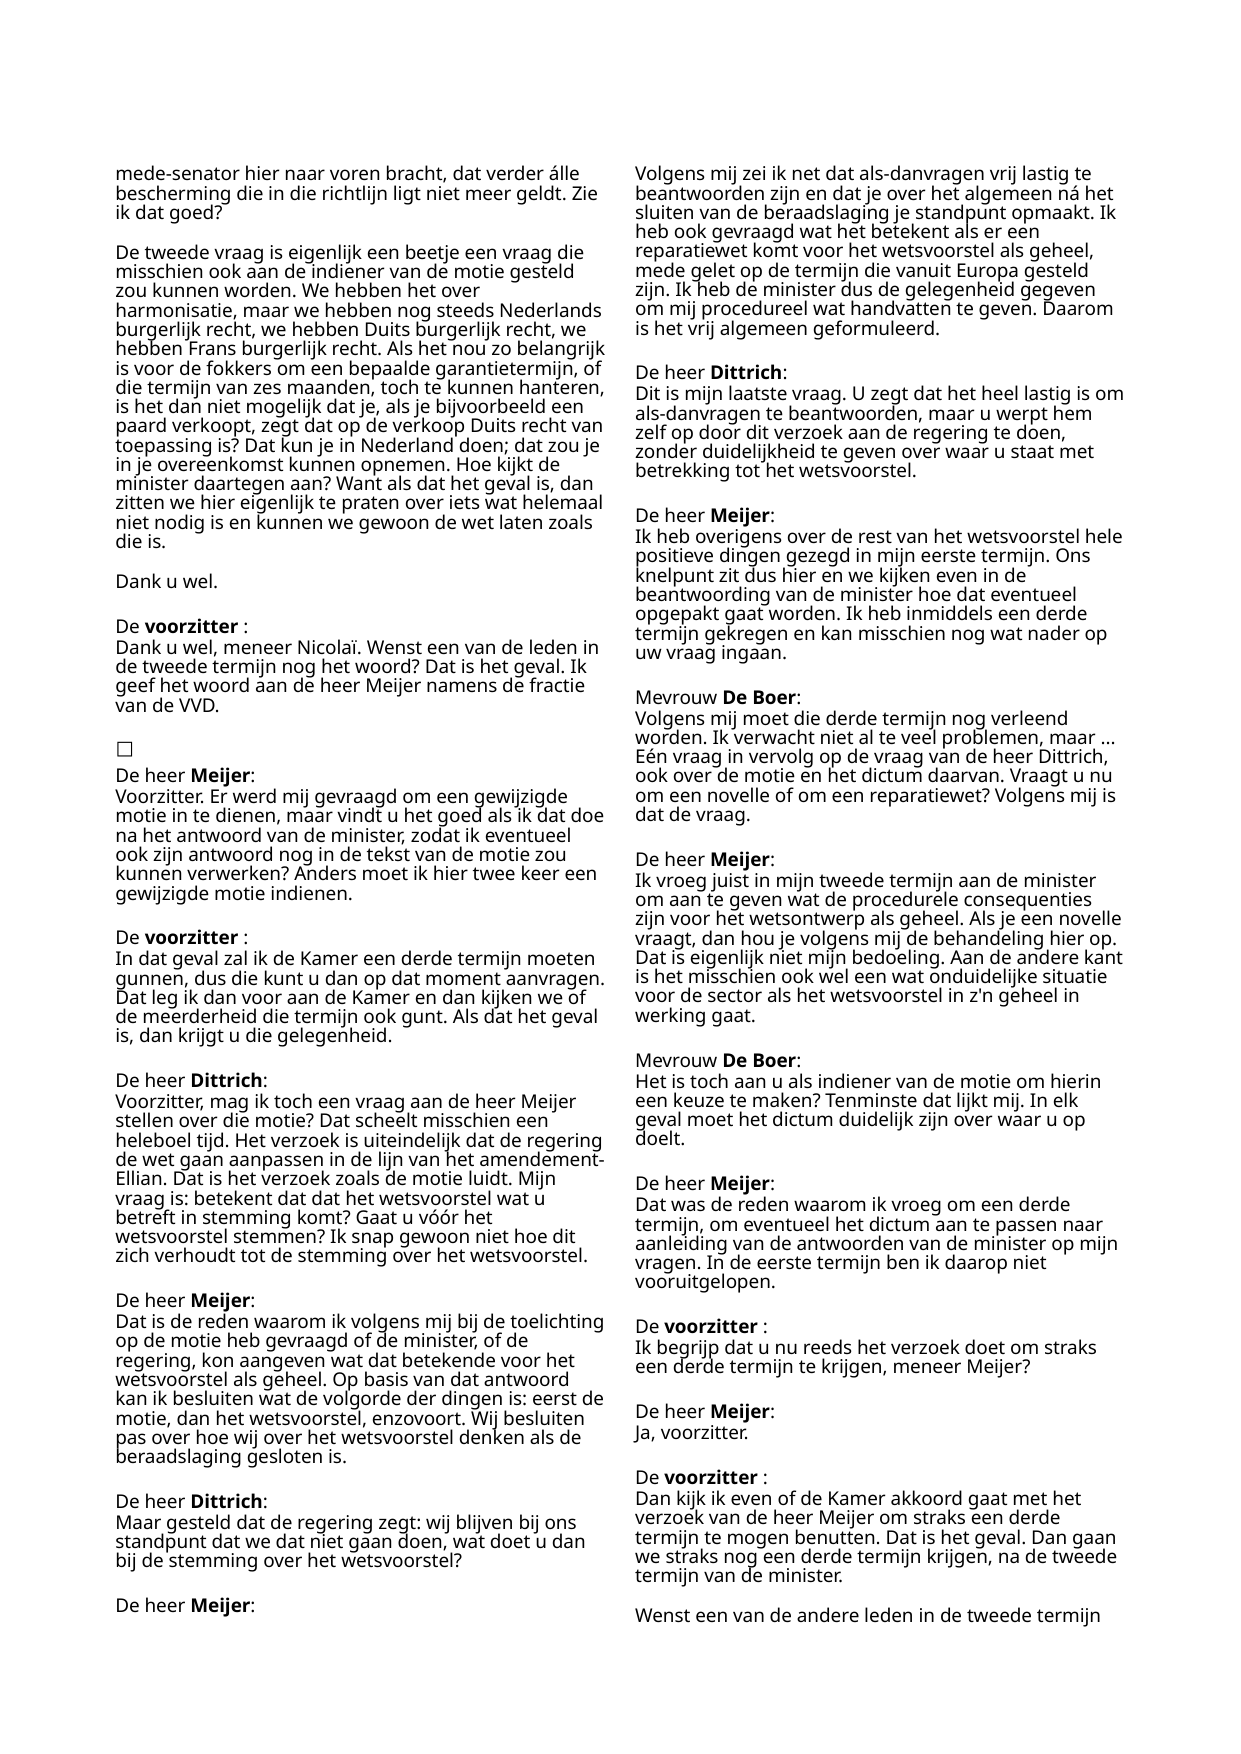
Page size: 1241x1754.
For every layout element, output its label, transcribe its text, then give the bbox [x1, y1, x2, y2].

text Dat is de reden waarom ik volgens mij bij de toelichting op de motie heb gevraagd of de minister, of de regering, kon aangeven wat dat betekende voor het wetsvoorstel als geheel. Op basis van dat antwoord kan ik besluiten wat de volgorde der dingen is: eerst de motie, dan het wetsvoorstel, enzovoort. Wij besluiten pas over hoe wij over het wetsvoorstel denken als de beraadslaging gesloten is. [115, 1313, 605, 1467]
text Dit is mijn laatste vraag. U zegt dat het heel lastig is om als-danvragen te beantwoorden, maar u werpt hem zelf op door dit verzoek aan de regering te doen, zonder duidelijkheid te geven over waar u staat met betrekking tot het wetsvoorstel. [635, 385, 1125, 482]
text De heer Dittrich: [635, 359, 1125, 385]
text De voorzitter : [115, 924, 605, 950]
text De tweede vraag is eigenlijk een beetje een vraag die misschien ook aan de indiener van de motie gesteld zou kunnen worden. We hebben het over harmonisatie, maar we hebben nog steeds Nederlands burgerlijk recht, we hebben Duits burgerlijk recht, we hebben Frans burgerlijk recht. Als het nou zo belangrijk is voor de fokkers om een bepaalde garantietermijn, of die termijn van zes maanden, toch te kunnen hanteren, is het dan niet mogelijk dat je, als je bijvoorbeeld een paard verkoopt, zegt dat op de verkoop Duits recht van toepassing is? Dat kun je in Nederland doen; dat zou je in je overeenkomst kunnen opnemen. Hoe kijkt de minister daartegen aan? Want als dat het geval is, dan zitten we hier eigenlijk te praten over iets wat helemaal niet nodig is en kunnen we gewoon de wet laten zoals die is. [115, 244, 605, 552]
text Voorzitter. Er werd mij gevraagd om een gewijzigde motie in te dienen, maar vindt u het goed als ik dat doe na het antwoord van de minister, zodat ik eventueel ook zijn antwoord nog in de tekst van de motie zou kunnen verwerken? Anders moet ik hier twee keer een gewijzigde motie indienen. [115, 788, 605, 904]
text Dank u wel. [115, 573, 605, 592]
text ⬜ [115, 737, 605, 762]
text De voorzitter : [635, 1464, 1125, 1490]
text In dat geval zal ik de Kamer een derde termijn moeten gunnen, dus die kunt u dan op dat moment aanvragen. Dat leg ik dan voor aan de Kamer en dan kijken we of de meerderheid die termijn ook gunt. Als dat het geval is, dan krijgt u die gelegenheid. [115, 950, 605, 1047]
text De heer Meijer: [115, 762, 605, 788]
text De heer Meijer: [635, 1398, 1125, 1424]
text Mevrouw De Boer: [635, 684, 1125, 710]
text De heer Meijer: [115, 1287, 605, 1313]
text Volgens mij zei ik net dat als-danvragen vrij lastig te beantwoorden zijn en dat je over het algemeen ná het sluiten van de beraadslaging je standpunt opmaakt. Ik heb ook gevraagd wat het betekent als er een reparatiewet komt voor het wetsvoorstel als geheel, mede gelet op de termijn die vanuit Europa gesteld zijn. Ik heb de minister dus de gelegenheid gegeven om mij procedureel wat handvatten te geven. Daarom is het vrij algemeen geformuleerd. [635, 165, 1125, 339]
text Het is toch aan u als indiener van de motie om hierin een keuze te maken? Tenminste dat lijkt mij. In elk geval moet het dictum duidelijk zijn over waar u op doelt. [635, 1073, 1125, 1150]
text Dan kijk ik even of de Kamer akkoord gaat met het verzoek van de heer Meijer om straks een derde termijn te mogen benutten. Dat is het geval. Dan gaan we straks nog een derde termijn krijgen, na de tweede termijn van de minister. [635, 1490, 1125, 1586]
text De heer Dittrich: [115, 1488, 605, 1514]
text De heer Meijer: [635, 502, 1125, 528]
text Maar gesteld dat de regering zegt: wij blijven bij ons standpunt dat we dat niet gaan doen, wat doet u dan bij de stemming over het wetsvoorstel? [115, 1514, 605, 1572]
text Ik vroeg juist in mijn tweede termijn aan de minister om aan te geven wat de procedurele consequenties zijn voor het wetsontwerp als geheel. Als je een novelle vraagt, dan hou je volgens mij de behandeling hier op. Dat is eigenlijk niet mijn bedoeling. Aan de andere kant is het misschien ook wel een wat onduidelijke situatie voor de sector als het wetsvoorstel in z'n geheel in werking gaat. [635, 872, 1125, 1026]
text Ja, voorzitter. [635, 1424, 1125, 1443]
text Ik begrijp dat u nu reeds het verzoek doet om straks een derde termijn te krijgen, meneer Meijer? [635, 1339, 1125, 1378]
text Dank u wel, meneer Nicolaï. Wenst een van de leden in de tweede termijn nog het woord? Dat is het geval. Ik geef het woord aan de heer Meijer namens de fractie van de VVD. [115, 639, 605, 716]
text De voorzitter : [635, 1313, 1125, 1339]
text Voorzitter, mag ik toch een vraag aan de heer Meijer stellen over die motie? Dat scheelt misschien een heleboel tijd. Het verzoek is uiteindelijk dat de regering de wet gaan aanpassen in de lijn van het amendement-Ellian. Dat is het verzoek zoals de motie luidt. Mijn vraag is: betekent dat dat het wetsvoorstel wat u betreft in stemming komt? Gaat u vóór het wetsvoorstel stemmen? Ik snap gewoon niet hoe dit zich verhoudt tot de stemming over het wetsvoorstel. [115, 1093, 605, 1267]
text Wenst een van de andere leden in de tweede termijn [635, 1607, 1125, 1626]
text De heer Dittrich: [115, 1067, 605, 1093]
text De heer Meijer: [115, 1593, 605, 1618]
text De heer Meijer: [635, 1171, 1125, 1196]
text Volgens mij moet die derde termijn nog verleend worden. Ik verwacht niet al te veel problemen, maar ... Eén vraag in vervolg op de vraag van de heer Dittrich, ook over de motie en het dictum daarvan. Vraagt u nu om een novelle of om een reparatiewet? Volgens mij is dat de vraag. [635, 710, 1125, 825]
text Ik heb overigens over de rest van het wetsvoorstel hele positieve dingen gezegd in mijn eerste termijn. Ons knelpunt zit dus hier en we kijken even in de beantwoording van de minister hoe dat eventueel opgepakt gaat worden. Ik heb inmiddels een derde termijn gekregen en kan misschien nog wat nader op uw vraag ingaan. [635, 528, 1125, 663]
text De voorzitter : [115, 613, 605, 639]
text De heer Meijer: [635, 846, 1125, 872]
text Mevrouw De Boer: [635, 1047, 1125, 1073]
text Dat was de reden waarom ik vroeg om een derde termijn, om eventueel het dictum aan te passen naar aanleiding van de antwoorden van de minister op mijn vragen. In de eerste termijn ben ik daarop niet vooruitgelopen. [635, 1196, 1125, 1293]
text mede-senator hier naar voren bracht, dat verder álle bescherming die in die richtlijn ligt niet meer geldt. Zie ik dat goed? [115, 165, 605, 223]
